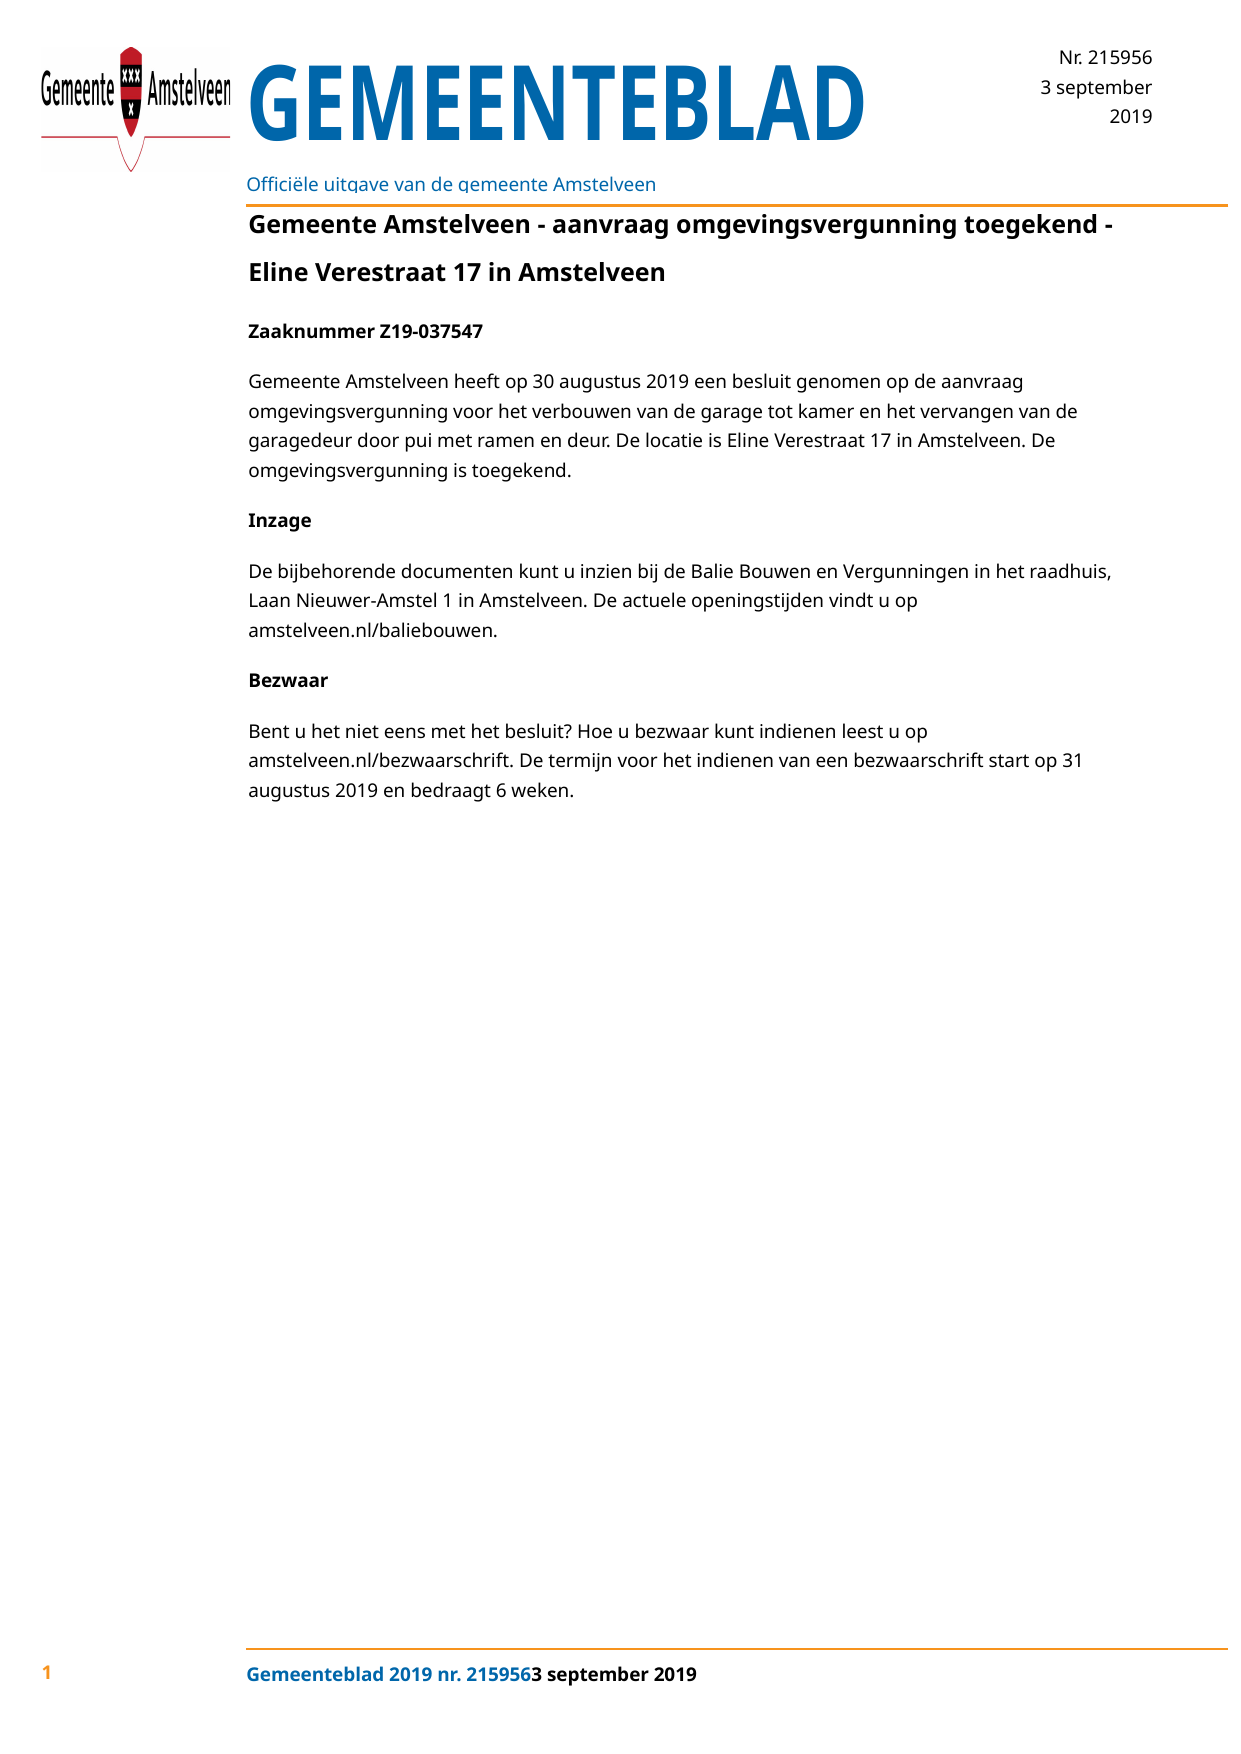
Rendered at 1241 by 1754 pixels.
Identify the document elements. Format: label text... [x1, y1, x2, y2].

text Gemeente Amstelveen heeft op 30 augustus 2019 een besluit genomen op de aanvraag omgevingsvergunning voor het verbouwen van de garage tot kamer en het vervangen van de garagedeur door pui met ramen en deur. De locatie is Eline Verestraat 17 in Amstelveen. De omgevingsvergunning is toegekend. [248, 368, 1152, 483]
text Gemeente Amstelveen - aanvraag omgevingsvergunning toegekend - Eline Verestraat 17 in Amstelveen [248, 207, 1152, 288]
text Inzage [248, 507, 1152, 533]
text De bijbehorende documenten kunt u inzien bij de Balie Bouwen en Vergunningen in het raadhuis, Laan Nieuwer-Amstel 1 in Amstelveen. De actuele openingstijden vindt u op amstelveen.nl/baliebouwen. [248, 558, 1152, 643]
text Bent u het niet eens met het besluit? Hoe u bezwaar kunt indienen leest u op amstelveen.nl/bezwaarschrift. De termijn voor het indienen van een bezwaarschrift start op 31 augustus 2019 en bedraagt 6 weken. [248, 718, 1152, 803]
text Zaaknummer Z19-037547 [248, 318, 1152, 344]
text Bezwaar [248, 667, 1152, 693]
picture [41, 47, 231, 172]
